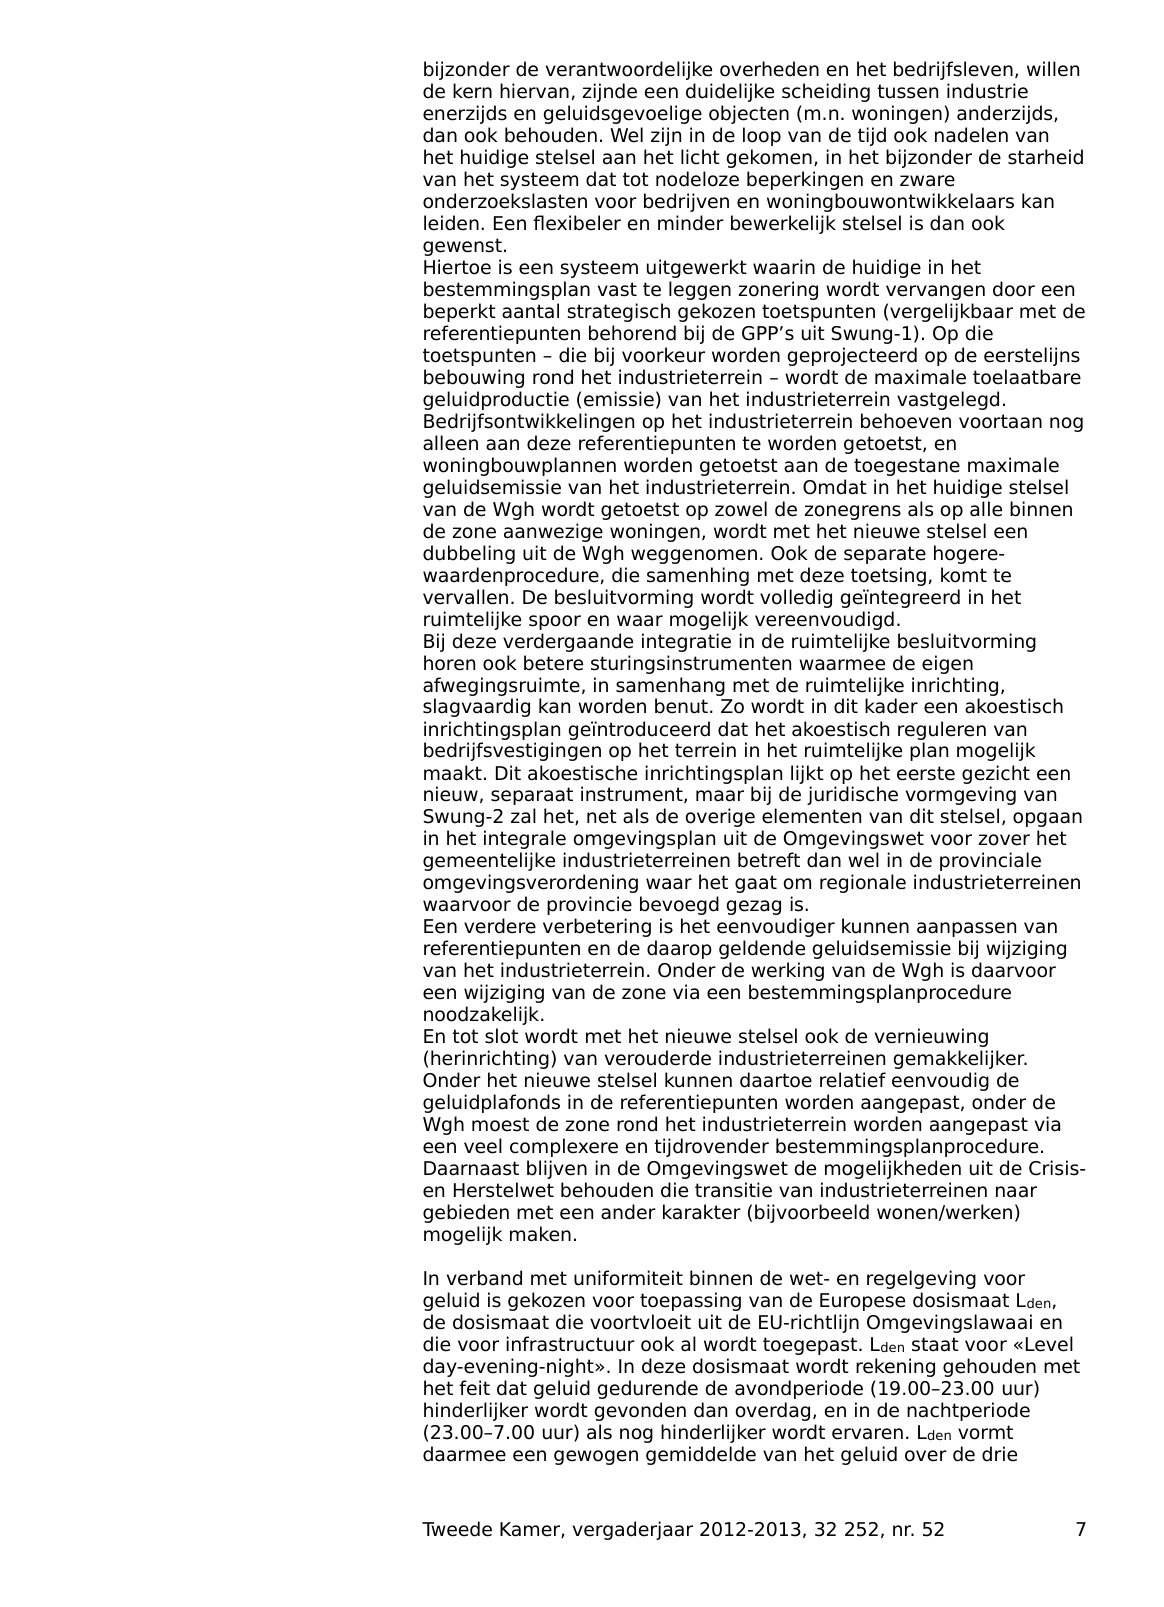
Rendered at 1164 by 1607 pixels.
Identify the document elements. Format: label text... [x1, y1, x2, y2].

text En tot slot wordt met het nieuwe stelsel ook de vernieuwing (herinrichting) van verouderde industrieterreinen gemakkelijker. Onder het nieuwe stelsel kunnen daartoe relatief eenvoudig de geluidplafonds in de referentiepunten worden aangepast, onder de Wgh moest de zone rond het industrieterrein worden aangepast via een veel complexere en tijdrovender bestemmingsplanprocedure. Daarnaast blijven in de Omgevingswet de mogelijkheden uit de Crisis- en Herstelwet behouden die transitie van industrieterreinen naar gebieden met een ander karakter (bijvoorbeeld wonen/werken) mogelijk maken. [422, 1026, 1087, 1246]
text Hiertoe is een systeem uitgewerkt waarin de huidige in het bestemmingsplan vast te leggen zonering wordt vervangen door een beperkt aantal strategisch gekozen toetspunten (vergelijkbaar met de referentiepunten behorend bij de GPP’s uit Swung-1). Op die toetspunten – die bij voorkeur worden geprojecteerd op de eerstelijns bebouwing rond het industrieterrein – wordt de maximale toelaatbare geluidproductie (emissie) van het industrieterrein vastgelegd. Bedrijfsontwikkelingen op het industrieterrein behoeven voortaan nog alleen aan deze referentiepunten te worden getoetst, en woningbouwplannen worden getoetst aan de toegestane maximale geluidsemissie van het industrieterrein. Omdat in het huidige stelsel van de Wgh wordt getoetst op zowel de zonegrens als op alle binnen de zone aanwezige woningen, wordt met het nieuwe stelsel een dubbeling uit de Wgh weggenomen. Ook de separate hogere-waardenprocedure, die samenhing met deze toetsing, komt te vervallen. De besluitvorming wordt volledig geïntegreerd in het ruimtelijke spoor en waar mogelijk vereenvoudigd. [422, 257, 1087, 631]
text Bij deze verdergaande integratie in de ruimtelijke besluitvorming horen ook betere sturingsinstrumenten waarmee de eigen afwegingsruimte, in samenhang met de ruimtelijke inrichting, slagvaardig kan worden benut. Zo wordt in dit kader een akoestisch inrichtingsplan geïntroduceerd dat het akoestisch reguleren van bedrijfsvestigingen op het terrein in het ruimtelijke plan mogelijk maakt. Dit akoestische inrichtingsplan lijkt op het eerste gezicht een nieuw, separaat instrument, maar bij de juridische vormgeving van Swung-2 zal het, net als de overige elementen van dit stelsel, opgaan in het integrale omgevingsplan uit de Omgevingswet voor zover het gemeentelijke industrieterreinen betreft dan wel in de provinciale omgevingsverordening waar het gaat om regionale industrieterreinen waarvoor de provincie bevoegd gezag is. [422, 631, 1087, 916]
text bijzonder de verantwoordelijke overheden en het bedrijfsleven, willen de kern hiervan, zijnde een duidelijke scheiding tussen industrie enerzijds en geluidsgevoelige objecten (m.n. woningen) anderzijds, dan ook behouden. Wel zijn in de loop van de tijd ook nadelen van het huidige stelsel aan het licht gekomen, in het bijzonder de starheid van het systeem dat tot nodeloze beperkingen en zware onderzoekslasten voor bedrijven en woningbouwontwikkelaars kan leiden. Een flexibeler en minder bewerkelijk stelsel is dan ook gewenst. [422, 59, 1087, 257]
text Een verdere verbetering is het eenvoudiger kunnen aanpassen van referentiepunten en de daarop geldende geluidsemissie bij wijziging van het industrieterrein. Onder de werking van de Wgh is daarvoor een wijziging van de zone via een bestemmingsplanprocedure noodzakelijk. [422, 916, 1087, 1026]
text In verband met uniformiteit binnen de wet- en regelgeving voor geluid is gekozen voor toepassing van de Europese dosismaat Lden, de dosismaat die voortvloeit uit de EU-richtlijn Omgevingslawaai en die voor infrastructuur ook al wordt toegepast. Lden staat voor «Level day-evening-night». In deze dosismaat wordt rekening gehouden met het feit dat geluid gedurende de avondperiode (19.00–23.00 uur) hinderlijker wordt gevonden dan overdag, en in de nachtperiode (23.00–7.00 uur) als nog hinderlijker wordt ervaren. Lden vormt daarmee een gewogen gemiddelde van het geluid over de drie [422, 1268, 1087, 1466]
